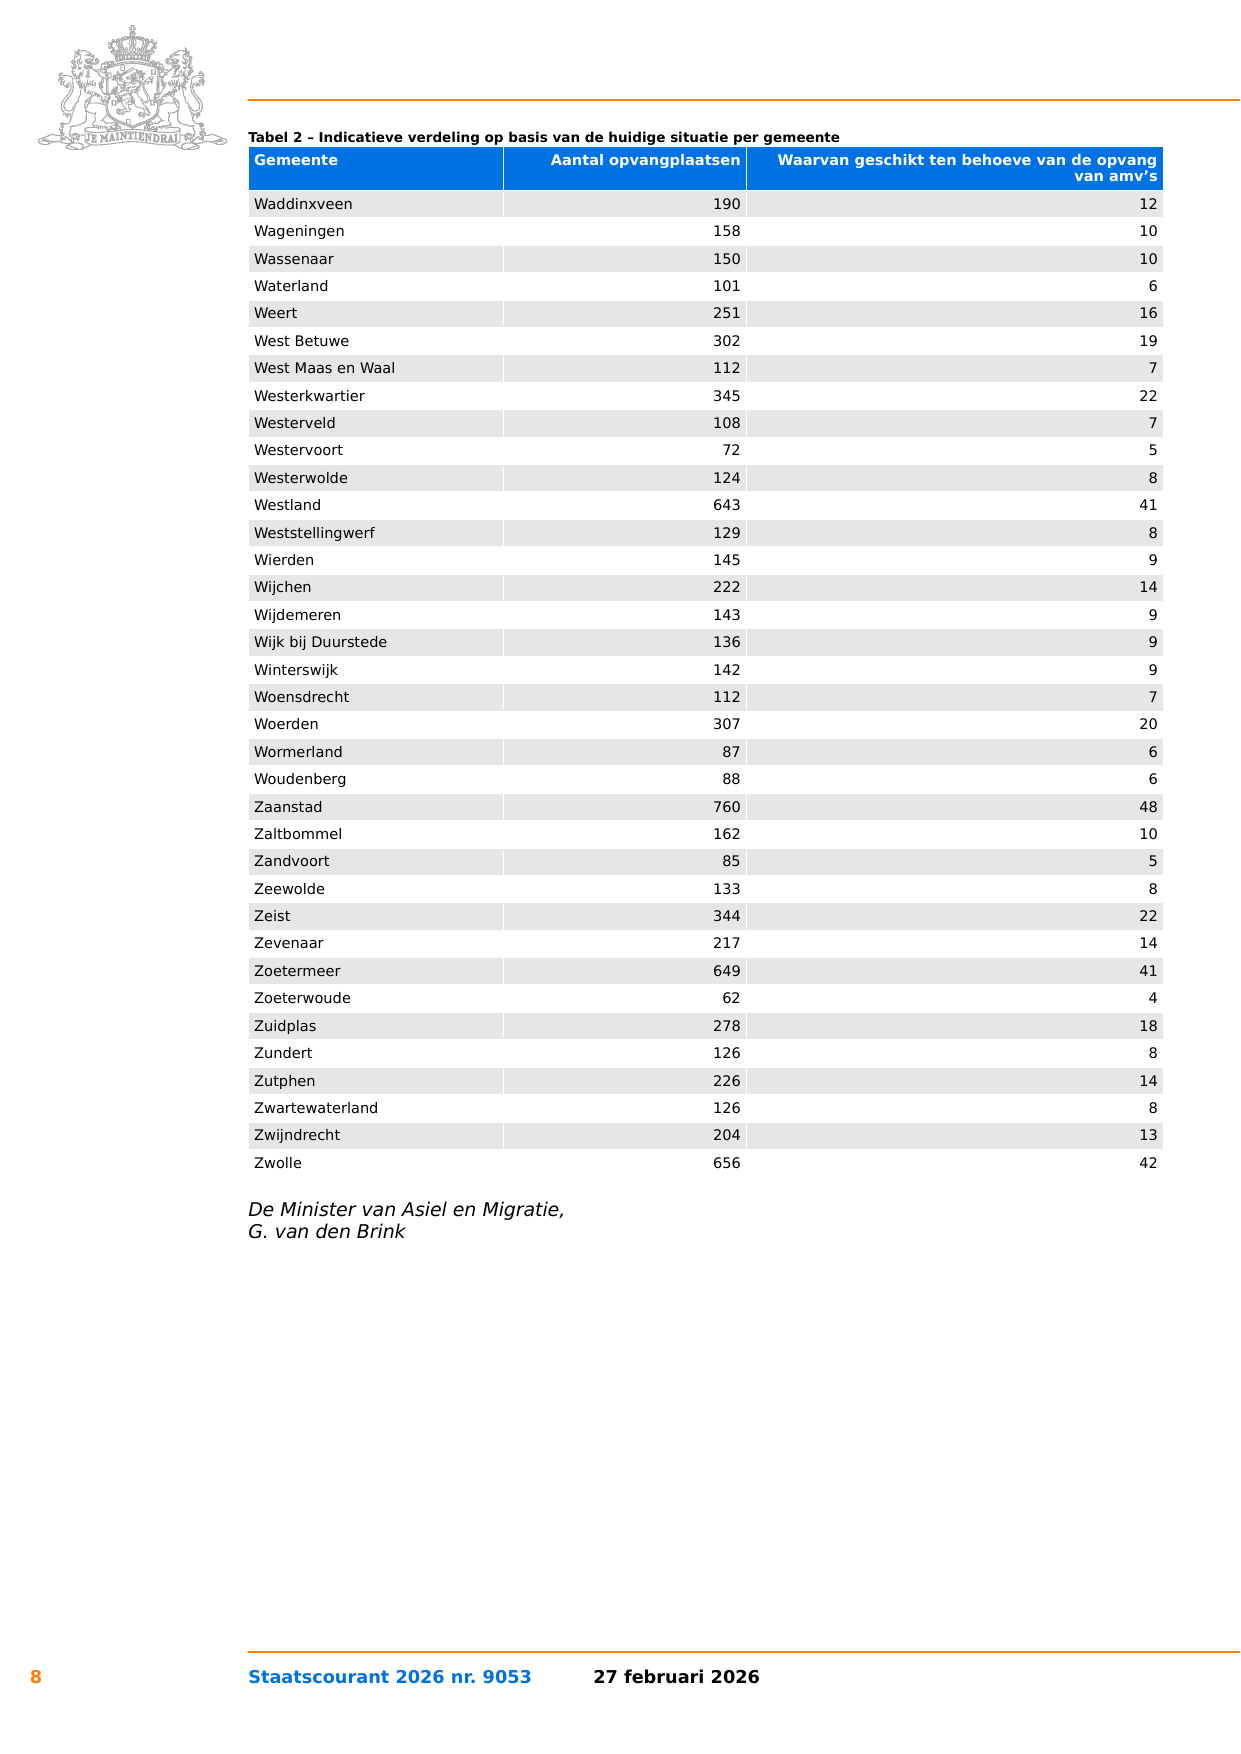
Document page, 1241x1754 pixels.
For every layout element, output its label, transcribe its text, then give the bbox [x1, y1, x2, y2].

table_cell 9 [747, 547, 1163, 573]
table_cell 18 [747, 1013, 1163, 1039]
table_cell 4 [747, 986, 1163, 1012]
table_cell 20 [747, 712, 1163, 738]
table_cell Zuidplas [249, 1013, 503, 1039]
table_cell 8 [747, 520, 1163, 546]
table_cell Zoeterwoude [249, 986, 503, 1012]
table_cell Aantal opvangplaatsen [504, 147, 746, 190]
table_cell 88 [504, 766, 746, 793]
table_cell Zeist [249, 903, 503, 930]
table_cell Wormerland [249, 739, 503, 765]
table_cell 760 [504, 794, 746, 820]
table_cell 85 [504, 849, 746, 875]
table_cell Wijdemeren [249, 602, 503, 628]
table_cell 101 [504, 273, 746, 299]
table_cell Wierden [249, 547, 503, 573]
table_cell Zaltbommel [249, 821, 503, 847]
table_cell Wageningen [249, 219, 503, 245]
table_cell 129 [504, 520, 746, 546]
table_cell 14 [747, 1068, 1163, 1094]
table_cell Westerveld [249, 410, 503, 437]
table_cell 133 [504, 876, 746, 902]
table_cell Zwolle [249, 1150, 503, 1176]
table_cell 302 [504, 328, 746, 354]
table_cell 162 [504, 821, 746, 847]
table_cell 72 [504, 438, 746, 464]
picture [38, 25, 227, 150]
table_cell 12 [747, 191, 1163, 217]
table_cell Wijchen [249, 575, 503, 601]
table_cell 8 [747, 876, 1163, 902]
table_cell 8 [747, 1095, 1163, 1121]
table_cell 9 [747, 657, 1163, 683]
table_header Tabel 2 – Indicatieve verdeling op basis van de huidige situatie per gemeente [248, 130, 1163, 146]
table_cell Wijk bij Duurstede [249, 629, 503, 656]
table_cell 656 [504, 1150, 746, 1176]
table_cell Zutphen [249, 1068, 503, 1094]
table_cell 142 [504, 657, 746, 683]
table_cell 41 [747, 493, 1163, 519]
table_cell 22 [747, 903, 1163, 930]
table_cell Westland [249, 493, 503, 519]
table_cell West Maas en Waal [249, 355, 503, 382]
table_cell 222 [504, 575, 746, 601]
table_cell 136 [504, 629, 746, 656]
table_cell 14 [747, 931, 1163, 957]
table_cell Waarvan geschikt ten behoeve van de opvang van amv’s [747, 147, 1163, 190]
table_cell 87 [504, 739, 746, 765]
table_cell Waddinxveen [249, 191, 503, 217]
table_cell 145 [504, 547, 746, 573]
table_cell West Betuwe [249, 328, 503, 354]
table_cell 7 [747, 684, 1163, 711]
table_cell 143 [504, 602, 746, 628]
table_cell Woudenberg [249, 766, 503, 793]
table_cell Westerwolde [249, 465, 503, 491]
table_cell Zoetermeer [249, 958, 503, 984]
table_cell 22 [747, 383, 1163, 409]
table_cell 5 [747, 438, 1163, 464]
table_cell Westerkwartier [249, 383, 503, 409]
table_cell 124 [504, 465, 746, 491]
text De Minister van Asiel en Migratie, G. van den Brink [248, 1199, 1163, 1243]
table_cell 8 [747, 1040, 1163, 1067]
table_cell 158 [504, 219, 746, 245]
table_cell Woensdrecht [249, 684, 503, 711]
table_cell 226 [504, 1068, 746, 1094]
table_cell Zevenaar [249, 931, 503, 957]
table_cell 62 [504, 986, 746, 1012]
table_cell Woerden [249, 712, 503, 738]
table_cell Weert [249, 301, 503, 327]
table_cell Winterswijk [249, 657, 503, 683]
table_cell 126 [504, 1040, 746, 1067]
table_cell 6 [747, 273, 1163, 299]
table_cell 278 [504, 1013, 746, 1039]
table_cell 19 [747, 328, 1163, 354]
table_cell Gemeente [249, 147, 503, 190]
table_cell 10 [747, 219, 1163, 245]
table_cell 14 [747, 575, 1163, 601]
table_cell Zundert [249, 1040, 503, 1067]
table_cell 150 [504, 246, 746, 272]
table_cell 10 [747, 246, 1163, 272]
table_cell 7 [747, 355, 1163, 382]
table_cell 48 [747, 794, 1163, 820]
table_cell 112 [504, 684, 746, 711]
table_cell 13 [747, 1123, 1163, 1149]
table_cell 108 [504, 410, 746, 437]
table_cell 307 [504, 712, 746, 738]
table_cell Weststellingwerf [249, 520, 503, 546]
table_cell 217 [504, 931, 746, 957]
table_cell Zeewolde [249, 876, 503, 902]
table_cell 16 [747, 301, 1163, 327]
table_cell 6 [747, 739, 1163, 765]
table_cell 8 [747, 465, 1163, 491]
table_cell Westervoort [249, 438, 503, 464]
table_cell Zwijndrecht [249, 1123, 503, 1149]
table_cell 7 [747, 410, 1163, 437]
table_cell 251 [504, 301, 746, 327]
table_cell 41 [747, 958, 1163, 984]
table_cell 204 [504, 1123, 746, 1149]
table_cell 643 [504, 493, 746, 519]
table_cell 9 [747, 629, 1163, 656]
table_cell Zwartewaterland [249, 1095, 503, 1121]
table_cell 190 [504, 191, 746, 217]
table_cell Waterland [249, 273, 503, 299]
table_cell Wassenaar [249, 246, 503, 272]
table_cell 9 [747, 602, 1163, 628]
table_cell 42 [747, 1150, 1163, 1176]
table_cell Zaanstad [249, 794, 503, 820]
table_cell 5 [747, 849, 1163, 875]
table_cell 126 [504, 1095, 746, 1121]
table_cell 112 [504, 355, 746, 382]
table_cell 344 [504, 903, 746, 930]
table_cell 10 [747, 821, 1163, 847]
table_cell Zandvoort [249, 849, 503, 875]
table_cell 345 [504, 383, 746, 409]
table_cell 6 [747, 766, 1163, 793]
table_cell 649 [504, 958, 746, 984]
